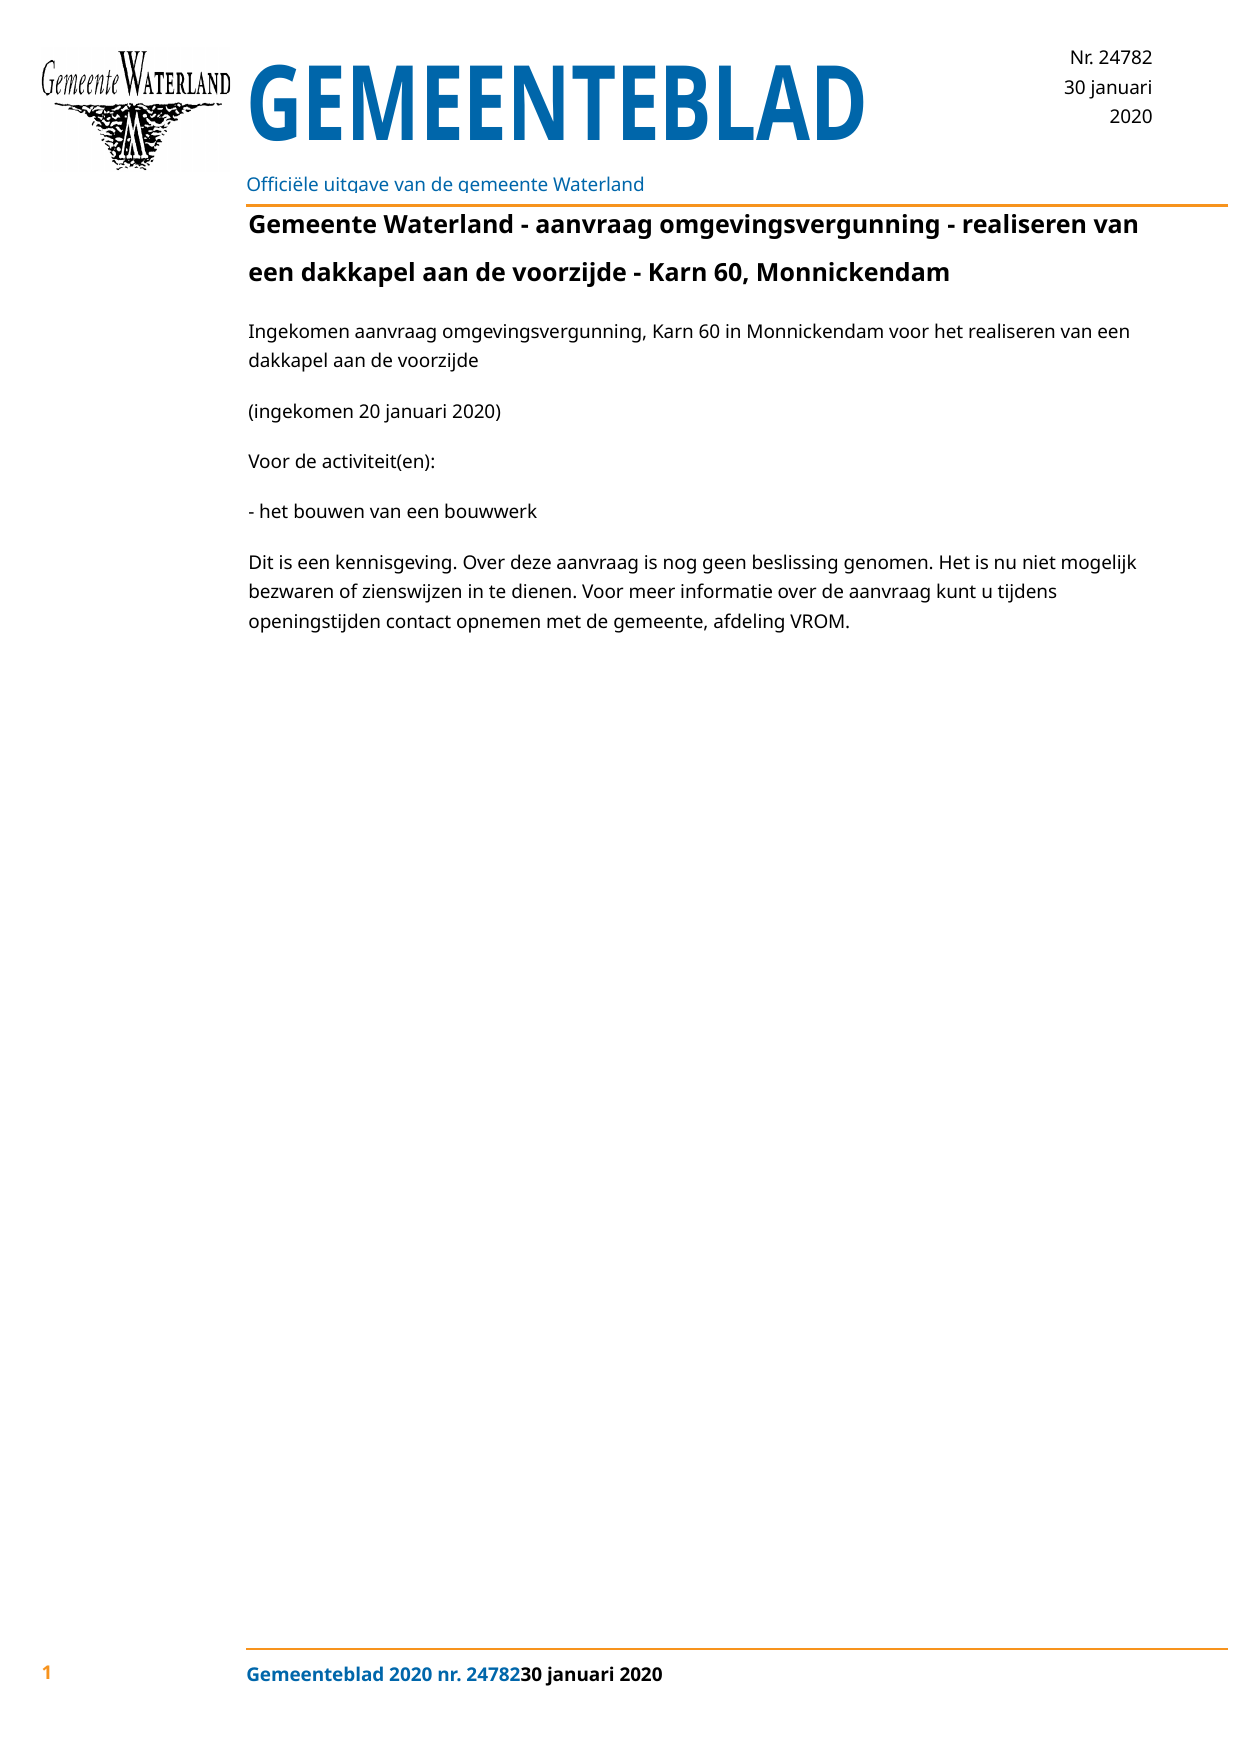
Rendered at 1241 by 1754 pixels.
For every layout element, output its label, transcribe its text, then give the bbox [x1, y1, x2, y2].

picture [41, 47, 231, 172]
text Ingekomen aanvraag omgevingsvergunning, Karn 60 in Monnickendam voor het realiseren van een dakkapel aan de voorzijde [248, 318, 1152, 373]
text Dit is een kennisgeving. Over deze aanvraag is nog geen beslissing genomen. Het is nu niet mogelijk bezwaren of zienswijzen in te dienen. Voor meer informatie over de aanvraag kunt u tijdens openingstijden contact opnemen met de gemeente, afdeling VROM. [248, 549, 1152, 634]
text Gemeente Waterland - aanvraag omgevingsvergunning - realiseren van een dakkapel aan de voorzijde - Karn 60, Monnickendam [248, 207, 1152, 288]
text Voor de activiteit(en): [248, 448, 1152, 474]
text - het bouwen van een bouwwerk [248, 499, 1152, 524]
text (ingekomen 20 januari 2020) [248, 398, 1152, 424]
